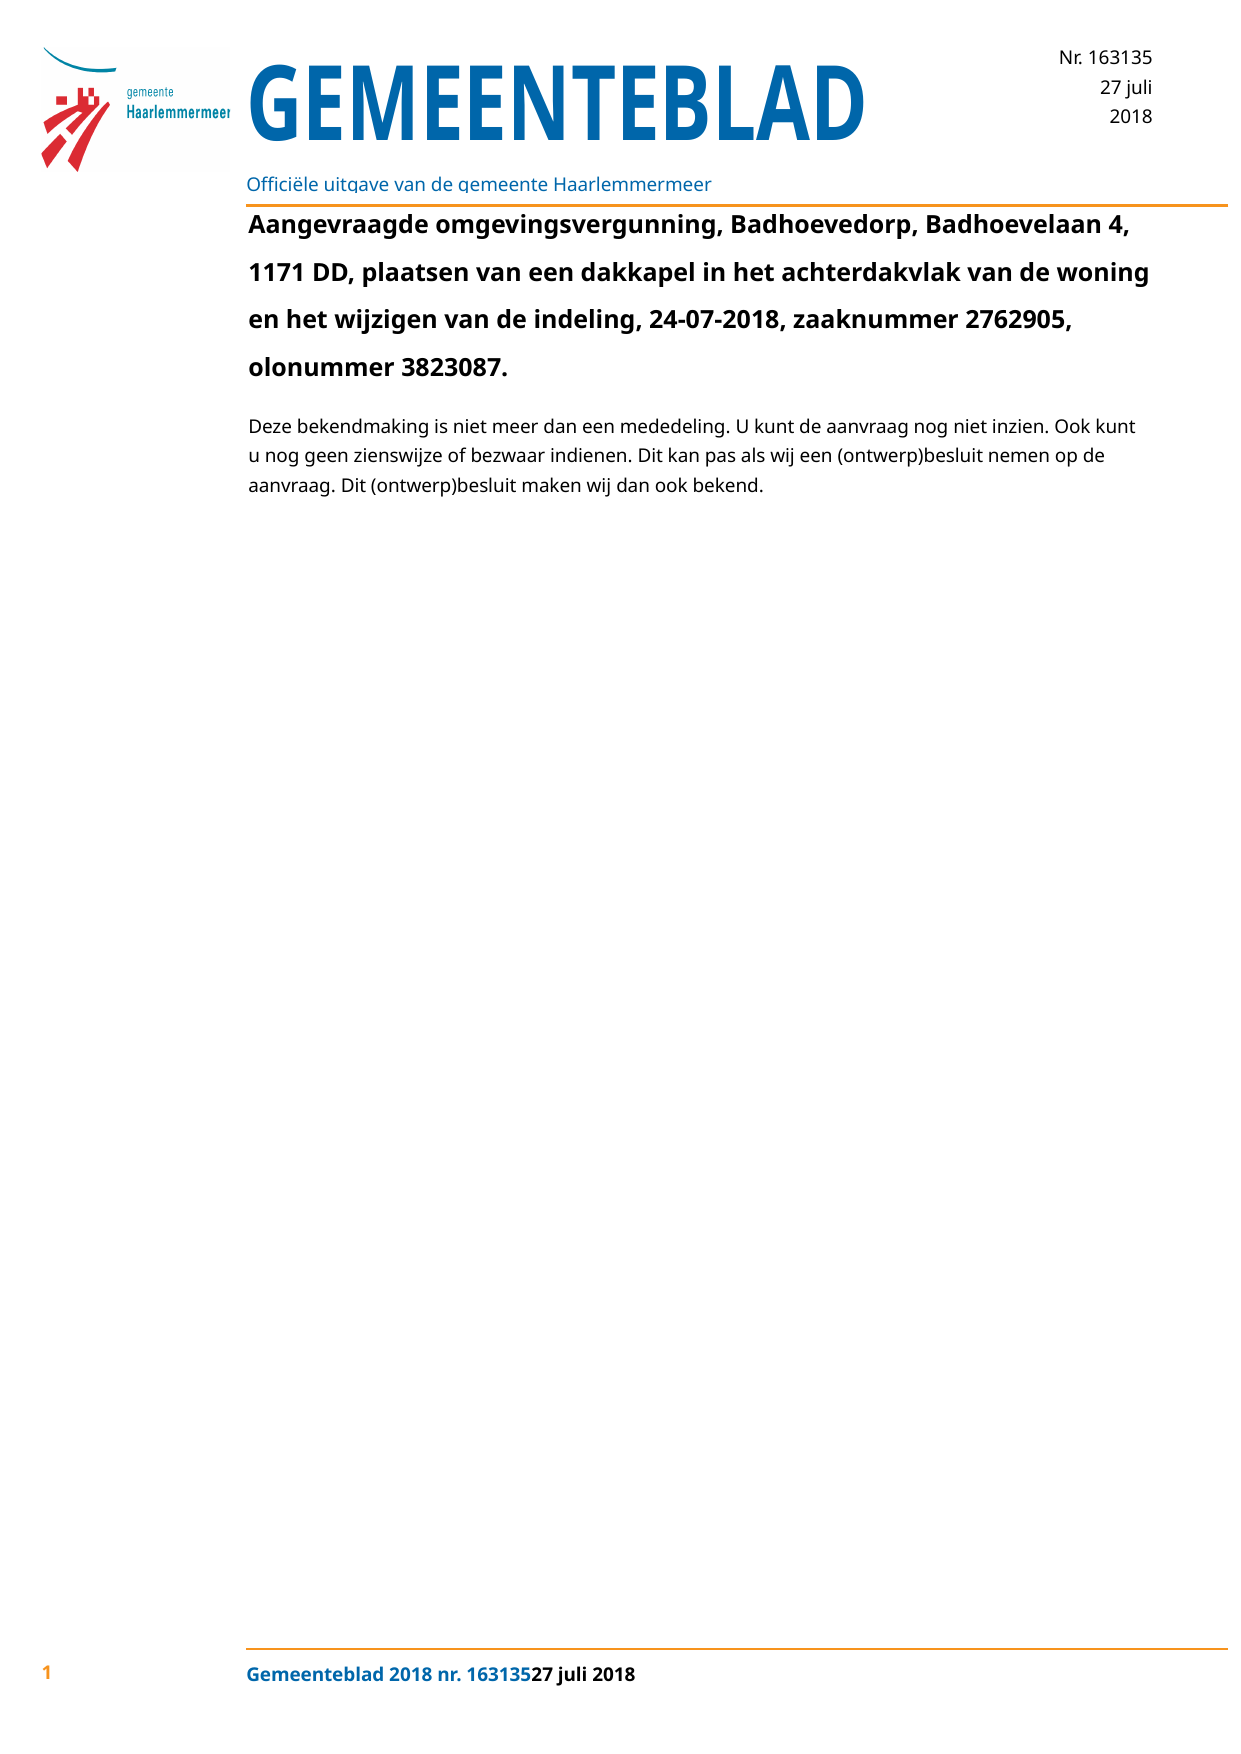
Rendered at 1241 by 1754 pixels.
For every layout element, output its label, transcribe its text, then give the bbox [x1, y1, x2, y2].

picture [41, 47, 231, 172]
text Aangevraagde omgevingsvergunning, Badhoevedorp, Badhoevelaan 4, 1171 DD, plaatsen van een dakkapel in het achterdakvlak van de woning en het wijzigen van de indeling, 24-07-2018, zaaknummer 2762905, olonummer 3823087. [248, 207, 1152, 384]
text Deze bekendmaking is niet meer dan een mededeling. U kunt de aanvraag nog niet inzien. Ook kunt u nog geen zienswijze of bezwaar indienen. Dit kan pas als wij een (ontwerp)besluit nemen op de aanvraag. Dit (ontwerp)besluit maken wij dan ook bekend. [248, 413, 1152, 498]
